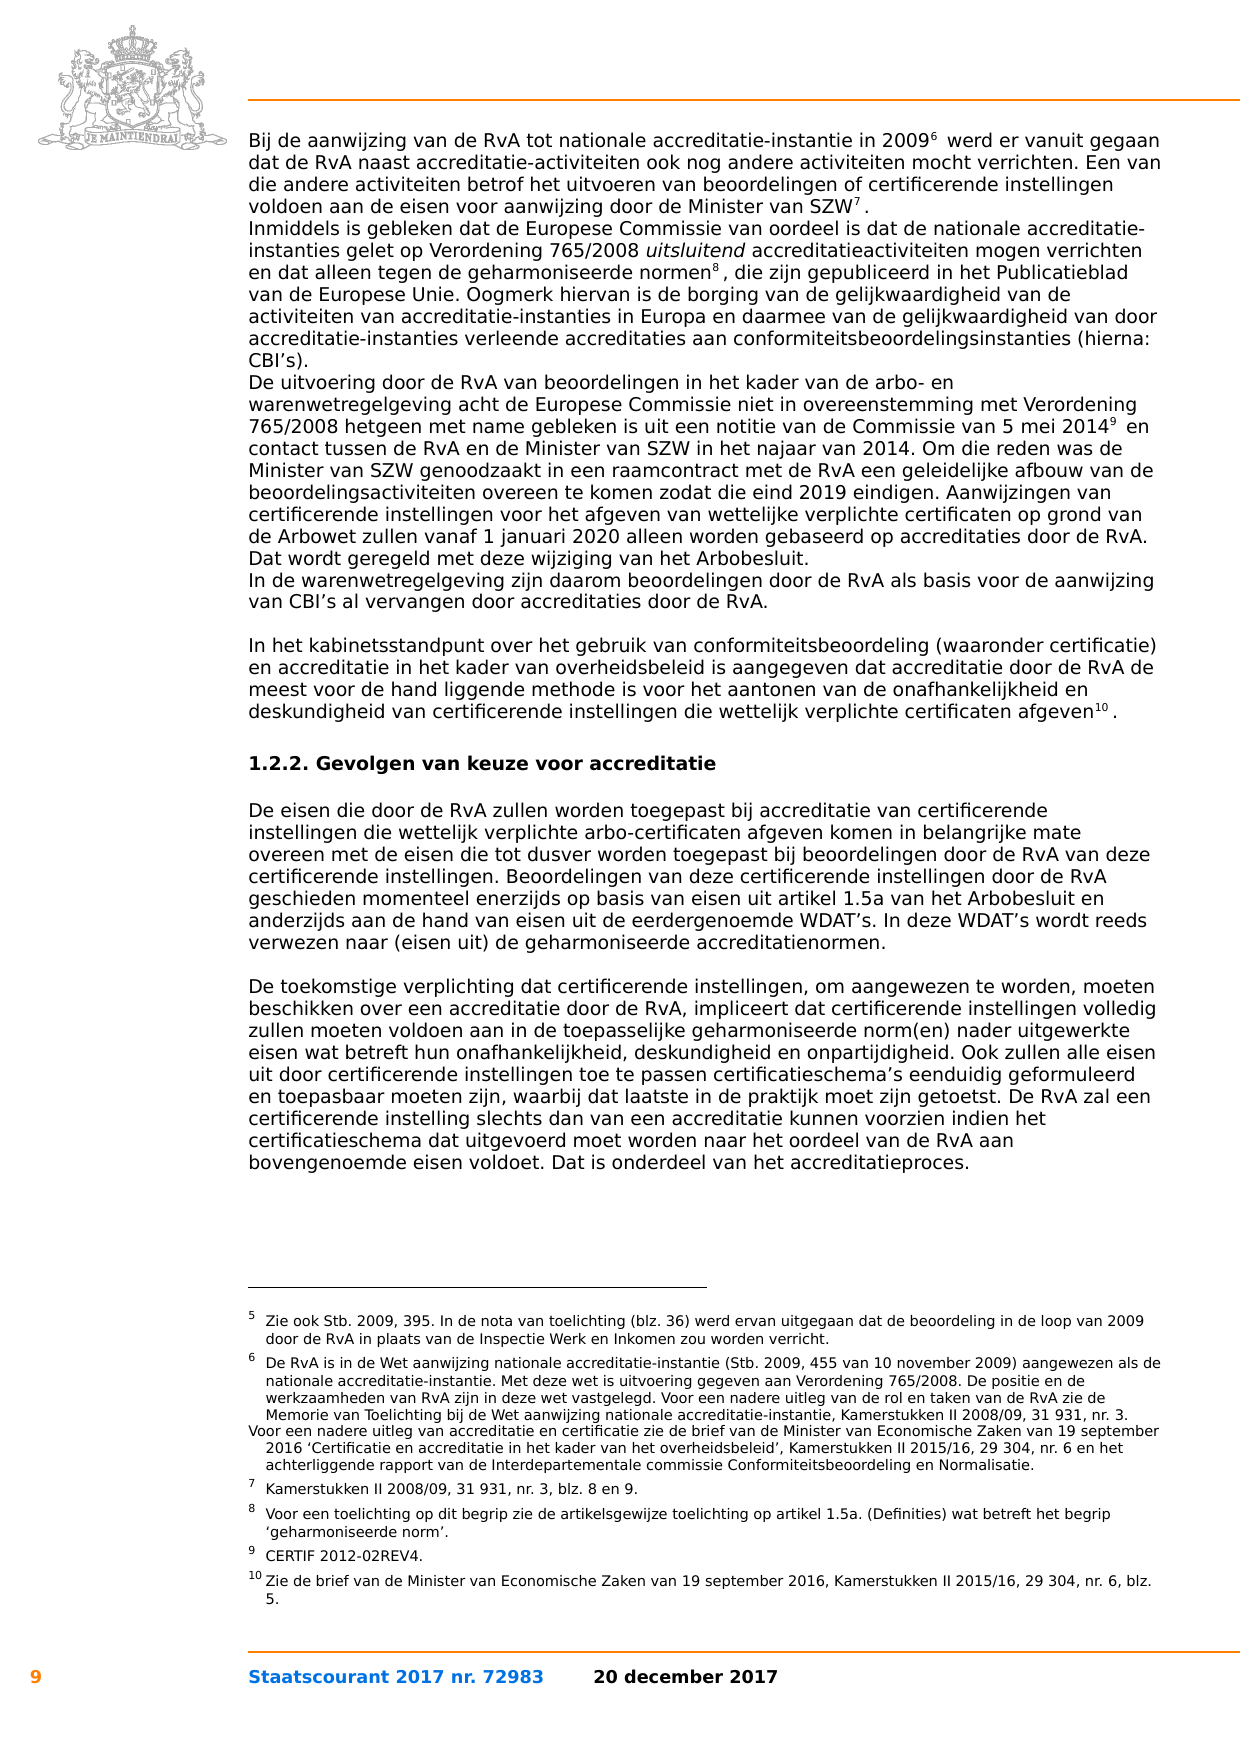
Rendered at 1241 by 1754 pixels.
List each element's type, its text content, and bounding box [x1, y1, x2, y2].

text Zie de brief van de Minister van Economische Zaken van 19 september 2016, Kamerstukken II 2015/16, 29 304, nr. 6, blz. 5. [248, 1569, 1163, 1608]
text Voor een toelichting op dit begrip zie de artikelsgewijze toelichting op artikel 1.5a. (Definities) wat betreft het begrip ‘geharmoniseerde norm’. [248, 1502, 1163, 1541]
text Voor een nadere uitleg van accreditatie en certificatie zie de brief van de Minister van Economische Zaken van 19 september 2016 ‘Certificatie en accreditatie in het kader van het overheidsbeleid’, Kamerstukken II 2015/16, 29 304, nr. 6 en het achterliggende rapport van de Interdepartementale commissie Conformiteitsbeoordeling en Normalisatie. [248, 1423, 1163, 1474]
text Inmiddels is gebleken dat de Europese Commissie van oordeel is dat de nationale accreditatie-instanties gelet op Verordening 765/2008 uitsluitend accreditatieactiviteiten mogen verrichten en dat alleen tegen de geharmoniseerde normen, die zijn gepubliceerd in het Publicatieblad van de Europese Unie. Oogmerk hiervan is de borging van de gelijkwaardigheid van de activiteiten van accreditatie-instanties in Europa en daarmee van de gelijkwaardigheid van door accreditatie-instanties verleende accreditaties aan conformiteitsbeoordelingsinstanties (hierna: CBI’s). [248, 218, 1163, 372]
subtitle 1.2.2. Gevolgen van keuze voor accreditatie [248, 753, 1163, 775]
text CERTIF 2012-02REV4. [248, 1544, 1163, 1566]
picture [38, 25, 227, 150]
text In de warenwetregelgeving zijn daarom beoordelingen door de RvA als basis voor de aanwijzing van CBI’s al vervangen door accreditaties door de RvA. [248, 569, 1163, 613]
text De uitvoering door de RvA van beoordelingen in het kader van de arbo- en warenwetregelgeving acht de Europese Commissie niet in overeenstemming met Verordening 765/2008 hetgeen met name gebleken is uit een notitie van de Commissie van 5 mei 2014 en contact tussen de RvA en de Minister van SZW in het najaar van 2014. Om die reden was de Minister van SZW genoodzaakt in een raamcontract met de RvA een geleidelijke afbouw van de beoordelingsactiviteiten overeen te komen zodat die eind 2019 eindigen. Aanwijzingen van certificerende instellingen voor het afgeven van wettelijke verplichte certificaten op grond van de Arbowet zullen vanaf 1 januari 2020 alleen worden gebaseerd op accreditaties door de RvA. Dat wordt geregeld met deze wijziging van het Arbobesluit. [248, 372, 1163, 569]
text De eisen die door de RvA zullen worden toegepast bij accreditatie van certificerende instellingen die wettelijk verplichte arbo-certificaten afgeven komen in belangrijke mate overeen met de eisen die tot dusver worden toegepast bij beoordelingen door de RvA van deze certificerende instellingen. Beoordelingen van deze certificerende instellingen door de RvA geschieden momenteel enerzijds op basis van eisen uit artikel 1.5a van het Arbobesluit en anderzijds aan de hand van eisen uit de eerdergenoemde WDAT’s. In deze WDAT’s wordt reeds verwezen naar (eisen uit) de geharmoniseerde accreditatienormen. [248, 800, 1163, 954]
text Zie ook Stb. 2009, 395. In de nota van toelichting (blz. 36) werd ervan uitgegaan dat de beoordeling in de loop van 2009 door de RvA in plaats van de Inspectie Werk en Inkomen zou worden verricht. [248, 1309, 1163, 1348]
text De RvA is in de Wet aanwijzing nationale accreditatie-instantie (Stb. 2009, 455 van 10 november 2009) aangewezen als de nationale accreditatie-instantie. Met deze wet is uitvoering gegeven aan Verordening 765/2008. De positie en de werkzaamheden van RvA zijn in deze wet vastgelegd. Voor een nadere uitleg van de rol en taken van de RvA zie de Memorie van Toelichting bij de Wet aanwijzing nationale accreditatie-instantie, Kamerstukken II 2008/09, 31 931, nr. 3. [248, 1351, 1163, 1423]
text Bij de aanwijzing van de RvA tot nationale accreditatie-instantie in 2009 werd er vanuit gegaan dat de RvA naast accreditatie-activiteiten ook nog andere activiteiten mocht verrichten. Een van die andere activiteiten betrof het uitvoeren van beoordelingen of certificerende instellingen voldoen aan de eisen voor aanwijzing door de Minister van SZW. [248, 130, 1163, 218]
text De toekomstige verplichting dat certificerende instellingen, om aangewezen te worden, moeten beschikken over een accreditatie door de RvA, impliceert dat certificerende instellingen volledig zullen moeten voldoen aan in de toepasselijke geharmoniseerde norm(en) nader uitgewerkte eisen wat betreft hun onafhankelijkheid, deskundigheid en onpartijdigheid. Ook zullen alle eisen uit door certificerende instellingen toe te passen certificatieschema’s eenduidig geformuleerd en toepasbaar moeten zijn, waarbij dat laatste in de praktijk moet zijn getoetst. De RvA zal een certificerende instelling slechts dan van een accreditatie kunnen voorzien indien het certificatieschema dat uitgevoerd moet worden naar het oordeel van de RvA aan bovengenoemde eisen voldoet. Dat is onderdeel van het accreditatieproces. [248, 976, 1163, 1174]
text In het kabinetsstandpunt over het gebruik van conformiteitsbeoordeling (waaronder certificatie) en accreditatie in het kader van overheidsbeleid is aangegeven dat accreditatie door de RvA de meest voor de hand liggende methode is voor het aantonen van de onafhankelijkheid en deskundigheid van certificerende instellingen die wettelijk verplichte certificaten afgeven. [248, 635, 1163, 723]
text Kamerstukken II 2008/09, 31 931, nr. 3, blz. 8 en 9. [248, 1477, 1163, 1499]
